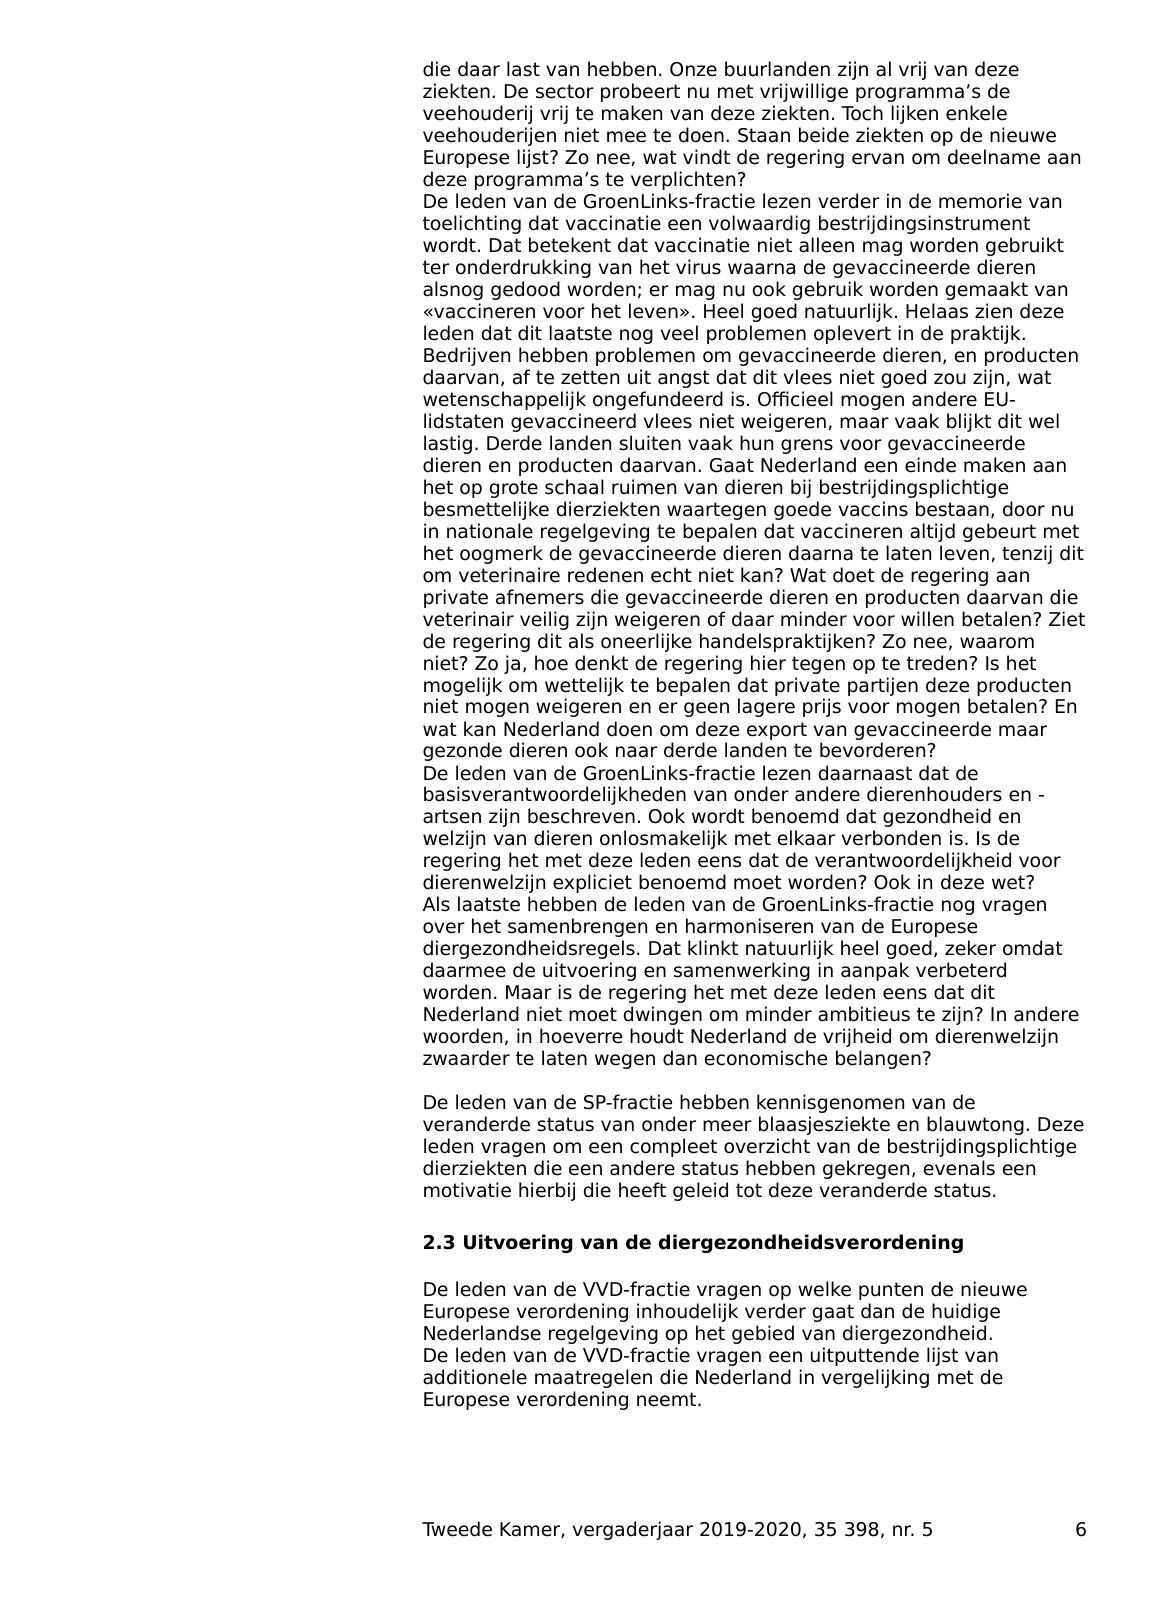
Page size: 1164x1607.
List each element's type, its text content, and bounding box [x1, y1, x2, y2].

text De leden van de VVD-fractie vragen een uitputtende lijst van additionele maatregelen die Nederland in vergelijking met de Europese verordening neemt. [422, 1345, 1087, 1411]
text De leden van de SP-fractie hebben kennisgenomen van de veranderde status van onder meer blaasjesziekte en blauwtong. Deze leden vragen om een compleet overzicht van de bestrijdingsplichtige dierziekten die een andere status hebben gekregen, evenals een motivatie hierbij die heeft geleid tot deze veranderde status. [422, 1092, 1087, 1202]
text De leden van de GroenLinks-fractie lezen daarnaast dat de basisverantwoordelijkheden van onder andere dierenhouders en -artsen zijn beschreven. Ook wordt benoemd dat gezondheid en welzijn van dieren onlosmakelijk met elkaar verbonden is. Is de regering het met deze leden eens dat de verantwoordelijkheid voor dierenwelzijn expliciet benoemd moet worden? Ook in deze wet? [422, 762, 1087, 894]
text Als laatste hebben de leden van de GroenLinks-fractie nog vragen over het samenbrengen en harmoniseren van de Europese diergezondheidsregels. Dat klinkt natuurlijk heel goed, zeker omdat daarmee de uitvoering en samenwerking in aanpak verbeterd worden. Maar is de regering het met deze leden eens dat dit Nederland niet moet dwingen om minder ambitieus te zijn? In andere woorden, in hoeverre houdt Nederland de vrijheid om dierenwelzijn zwaarder te laten wegen dan economische belangen? [422, 894, 1087, 1070]
subtitle 2.3 Uitvoering van de diergezondheidsverordening [422, 1232, 1087, 1254]
text die daar last van hebben. Onze buurlanden zijn al vrij van deze ziekten. De sector probeert nu met vrijwillige programma’s de veehouderij vrij te maken van deze ziekten. Toch lijken enkele veehouderijen niet mee te doen. Staan beide ziekten op de nieuwe Europese lijst? Zo nee, wat vindt de regering ervan om deelname aan deze programma’s te verplichten? [422, 59, 1087, 191]
text De leden van de GroenLinks-fractie lezen verder in de memorie van toelichting dat vaccinatie een volwaardig bestrijdingsinstrument wordt. Dat betekent dat vaccinatie niet alleen mag worden gebruikt ter onderdrukking van het virus waarna de gevaccineerde dieren alsnog gedood worden; er mag nu ook gebruik worden gemaakt van «vaccineren voor het leven». Heel goed natuurlijk. Helaas zien deze leden dat dit laatste nog veel problemen oplevert in de praktijk. Bedrijven hebben problemen om gevaccineerde dieren, en producten daarvan, af te zetten uit angst dat dit vlees niet goed zou zijn, wat wetenschappelijk ongefundeerd is. Officieel mogen andere EU-lidstaten gevaccineerd vlees niet weigeren, maar vaak blijkt dit wel lastig. Derde landen sluiten vaak hun grens voor gevaccineerde dieren en producten daarvan. Gaat Nederland een einde maken aan het op grote schaal ruimen van dieren bij bestrijdingsplichtige besmettelijke dierziekten waartegen goede vaccins bestaan, door nu in nationale regelgeving te bepalen dat vaccineren altijd gebeurt met het oogmerk de gevaccineerde dieren daarna te laten leven, tenzij dit om veterinaire redenen echt niet kan? Wat doet de regering aan private afnemers die gevaccineerde dieren en producten daarvan die veterinair veilig zijn weigeren of daar minder voor willen betalen? Ziet de regering dit als oneerlijke handelspraktijken? Zo nee, waarom niet? Zo ja, hoe denkt de regering hier tegen op te treden? Is het mogelijk om wettelijk te bepalen dat private partijen deze producten niet mogen weigeren en er geen lagere prijs voor mogen betalen? En wat kan Nederland doen om deze export van gevaccineerde maar gezonde dieren ook naar derde landen te bevorderen? [422, 191, 1087, 762]
text De leden van de VVD-fractie vragen op welke punten de nieuwe Europese verordening inhoudelijk verder gaat dan de huidige Nederlandse regelgeving op het gebied van diergezondheid. [422, 1279, 1087, 1345]
